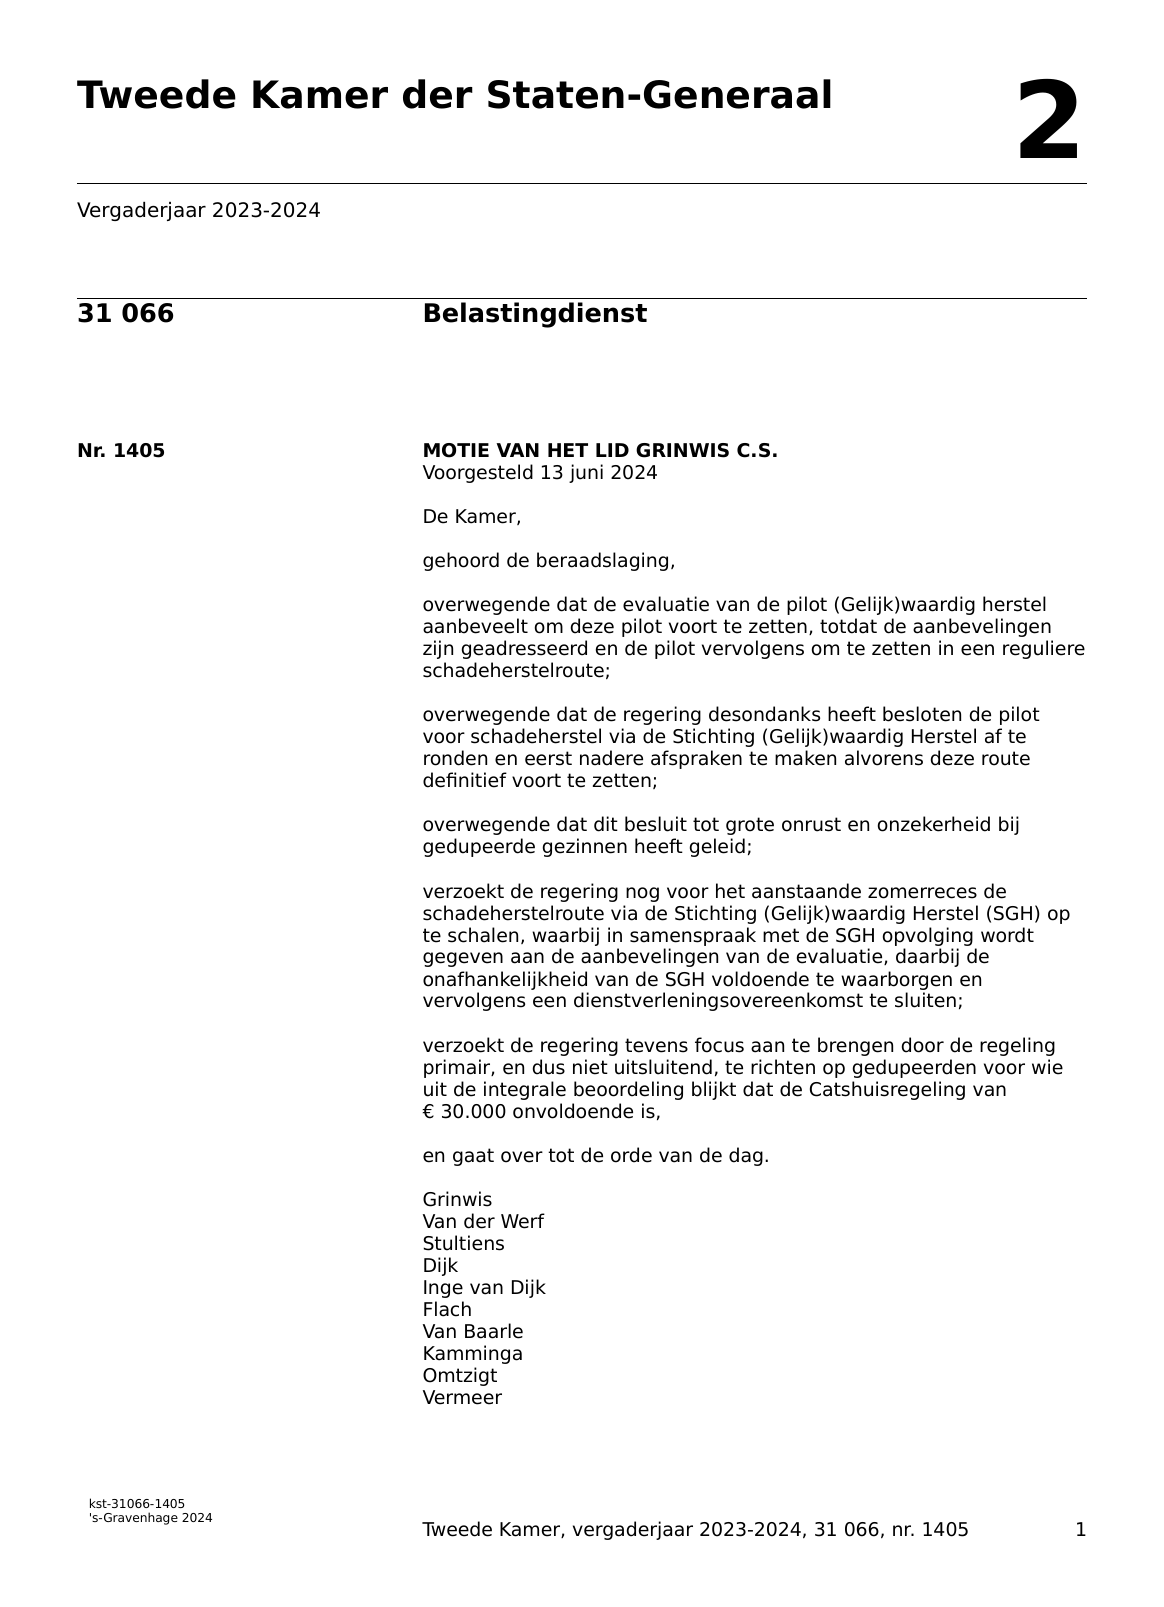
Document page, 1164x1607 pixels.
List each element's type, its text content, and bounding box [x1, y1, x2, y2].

text Vermeer [422, 1387, 1087, 1409]
text verzoekt de regering nog voor het aanstaande zomerreces de schadeherstelroute via de Stichting (Gelijk)waardig Herstel (SGH) op te schalen, waarbij in samenspraak met de SGH opvolging wordt gegeven aan de aanbevelingen van de evaluatie, daarbij de onafhankelijkheid van de SGH voldoende te waarborgen en vervolgens een dienstverleningsovereenkomst te sluiten; [422, 881, 1087, 1012]
text Kamminga [422, 1343, 1087, 1365]
text Stultiens [422, 1233, 1087, 1255]
text Omtzigt [422, 1365, 1087, 1387]
text gehoord de beraadslaging, [422, 550, 1087, 572]
subtitle Nr. 1405 MOTIE VAN HET LID GRINWIS C.S. [77, 440, 1087, 462]
text De Kamer, [422, 506, 1087, 528]
text overwegende dat de regering desondanks heeft besloten de pilot voor schadeherstel via de Stichting (Gelijk)waardig Herstel af te ronden en eerst nadere afspraken te maken alvorens deze route definitief voort te zetten; [422, 704, 1087, 792]
text Dijk [422, 1255, 1087, 1277]
table_header Tweede Kamer der Staten-Generaal [77, 59, 886, 183]
table_cell Vergaderjaar 2023-2024 [77, 184, 1087, 298]
text overwegende dat dit besluit tot grote onrust en onzekerheid bij gedupeerde gezinnen heeft geleid; [422, 814, 1087, 858]
text Grinwis [422, 1189, 1087, 1211]
text verzoekt de regering tevens focus aan te brengen door de regeling primair, en dus niet uitsluitend, te richten op gedupeerden voor wie uit de integrale beoordeling blijkt dat de Catshuisregeling van € 30.000 onvoldoende is, [422, 1034, 1087, 1122]
text overwegende dat de evaluatie van de pilot (Gelijk)waardig herstel aanbeveelt om deze pilot voort te zetten, totdat de aanbevelingen zijn geadresseerd en de pilot vervolgens om te zetten in een reguliere schadeherstelroute; [422, 594, 1087, 682]
text Inge van Dijk [422, 1277, 1087, 1299]
text en gaat over tot de orde van de dag. [422, 1145, 1087, 1167]
text kst-31066-1405 [88, 1497, 323, 1511]
text Van Baarle [422, 1321, 1087, 1343]
text Van der Werf [422, 1211, 1087, 1233]
text 's-Gravenhage 2024 [88, 1511, 323, 1525]
subtitle 31 066 Belastingdienst [77, 299, 1087, 329]
text Flach [422, 1299, 1087, 1321]
text Voorgesteld 13 juni 2024 [422, 462, 1087, 484]
table_header 2 [886, 59, 1087, 183]
